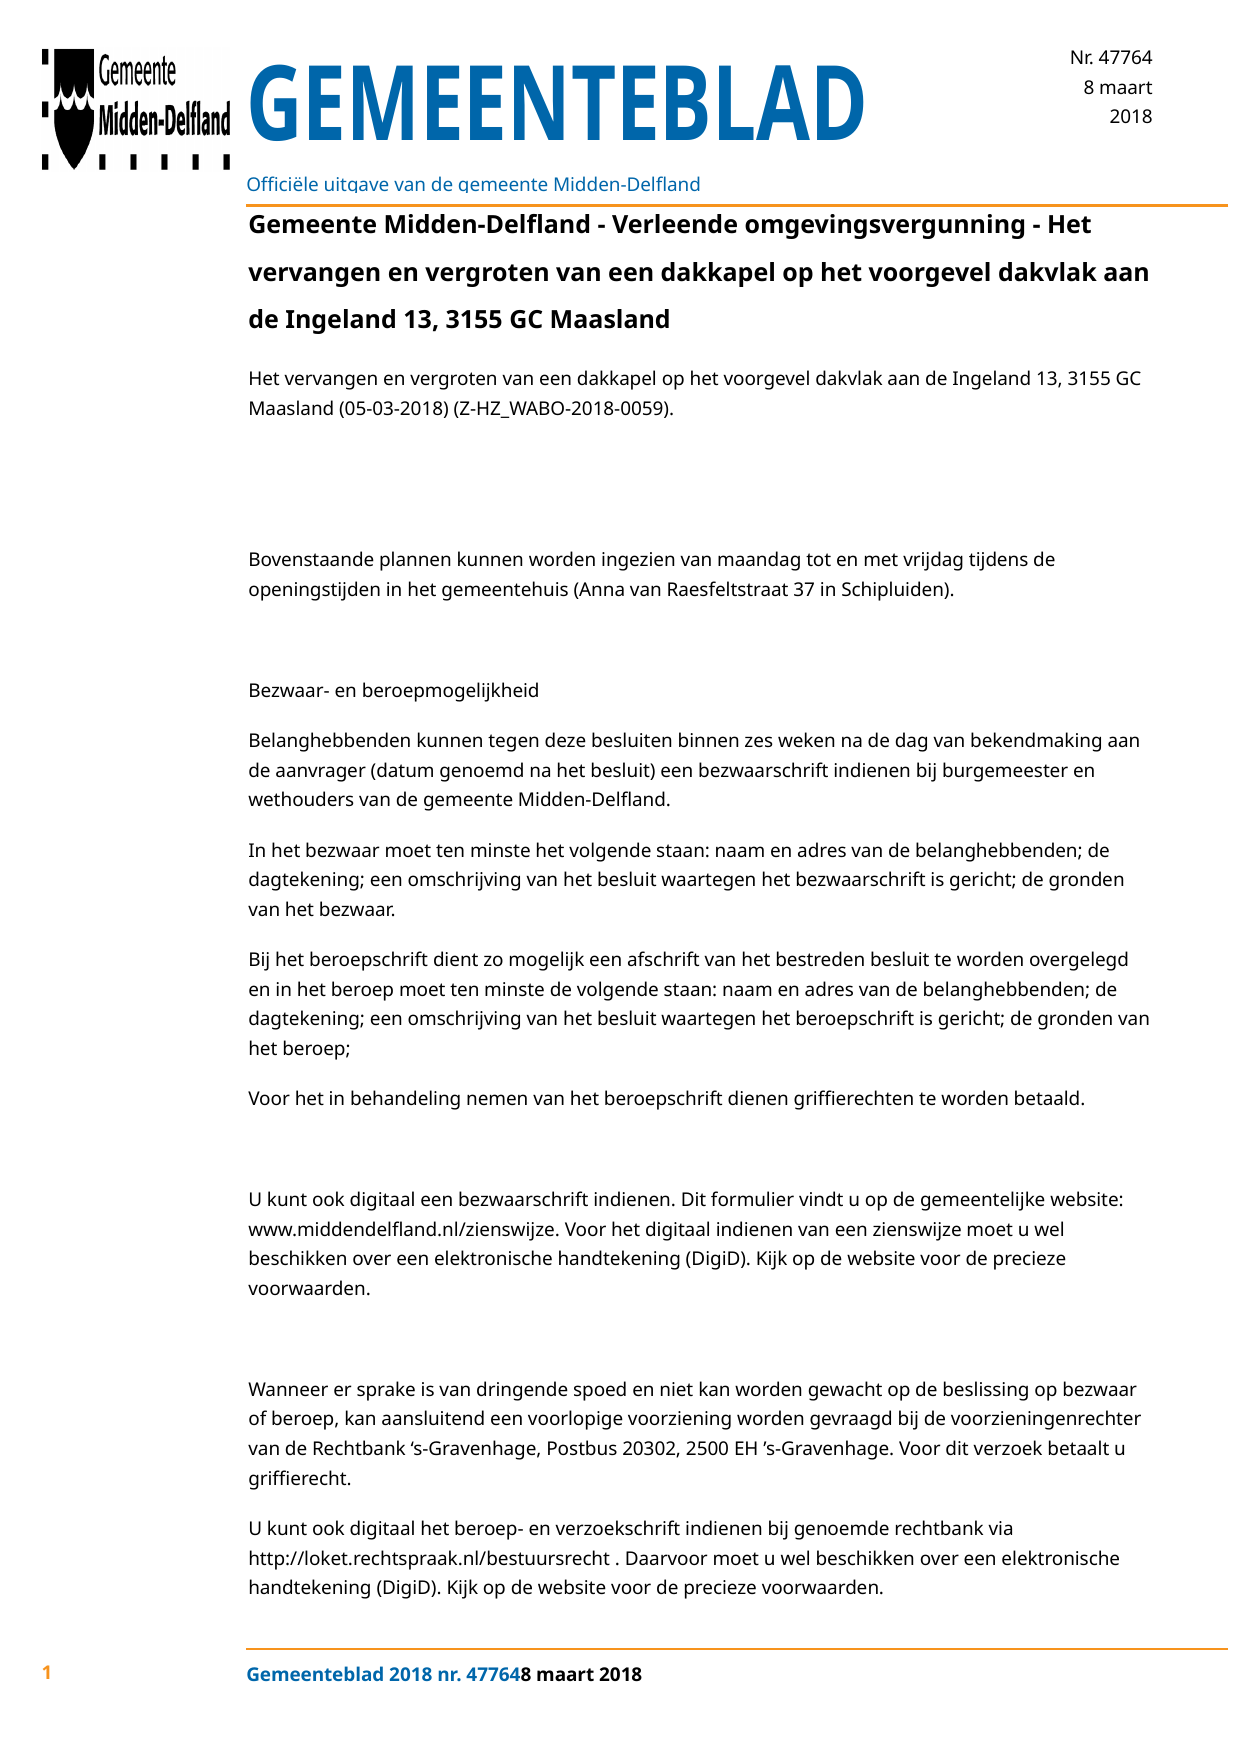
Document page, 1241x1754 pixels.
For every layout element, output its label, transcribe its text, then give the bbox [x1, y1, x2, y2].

text In het bezwaar moet ten minste het volgende staan: naam en adres van de belanghebbenden; de dagtekening; een omschrijving van het besluit waartegen het bezwaarschrift is gericht; de gronden van het bezwaar. [248, 837, 1152, 922]
text Bezwaar- en beroepmogelijkheid [248, 677, 1152, 702]
text Voor het in behandeling nemen van het beroepschrift dienen griffierechten te worden betaald. [248, 1086, 1152, 1111]
text Bij het beroepschrift dient zo mogelijk een afschrift van het bestreden besluit te worden overgelegd en in het beroep moet ten minste de volgende staan: naam en adres van de belanghebbenden; de dagtekening; een omschrijving van het besluit waartegen het beroepschrift is gericht; de gronden van het beroep; [248, 946, 1152, 1061]
text Bovenstaande plannen kunnen worden ingezien van maandag tot en met vrijdag tijdens de openingstijden in het gemeentehuis (Anna van Raesfeltstraat 37 in Schipluiden). [248, 546, 1152, 602]
text U kunt ook digitaal een bezwaarschrift indienen. Dit formulier vindt u op de gemeentelijke website: www.middendelfland.nl/zienswijze. Voor het digitaal indienen van een zienswijze moet u wel beschikken over een elektronische handtekening (DigiD). Kijk op de website voor de precieze voorwaarden. [248, 1186, 1152, 1301]
picture [41, 47, 231, 172]
text Wanneer er sprake is van dringende spoed en niet kan worden gewacht op de beslissing op bezwaar of beroep, kan aansluitend een voorlopige voorziening worden gevraagd bij de voorzieningenrechter van de Rechtbank ‘s-Gravenhage, Postbus 20302, 2500 EH ’s-Gravenhage. Voor dit verzoek betaalt u griffierecht. [248, 1376, 1152, 1490]
text U kunt ook digitaal het beroep- en verzoekschrift indienen bij genoemde rechtbank via http://loket.rechtspraak.nl/bestuursrecht . Daarvoor moet u wel beschikken over een elektronische handtekening (DigiD). Kijk op de website voor de precieze voorwaarden. [248, 1515, 1152, 1600]
text Belanghebbenden kunnen tegen deze besluiten binnen zes weken na de dag van bekendmaking aan de aanvrager (datum genoemd na het besluit) een bezwaarschrift indienen bij burgemeester en wethouders van de gemeente Midden-Delfland. [248, 727, 1152, 812]
text Gemeente Midden-Delfland - Verleende omgevingsvergunning - Het vervangen en vergroten van een dakkapel op het voorgevel dakvlak aan de Ingeland 13, 3155 GC Maasland [248, 207, 1152, 336]
text Het vervangen en vergroten van een dakkapel op het voorgevel dakvlak aan de Ingeland 13, 3155 GC Maasland (05-03-2018) (Z-HZ_WABO-2018-0059). [248, 366, 1152, 421]
